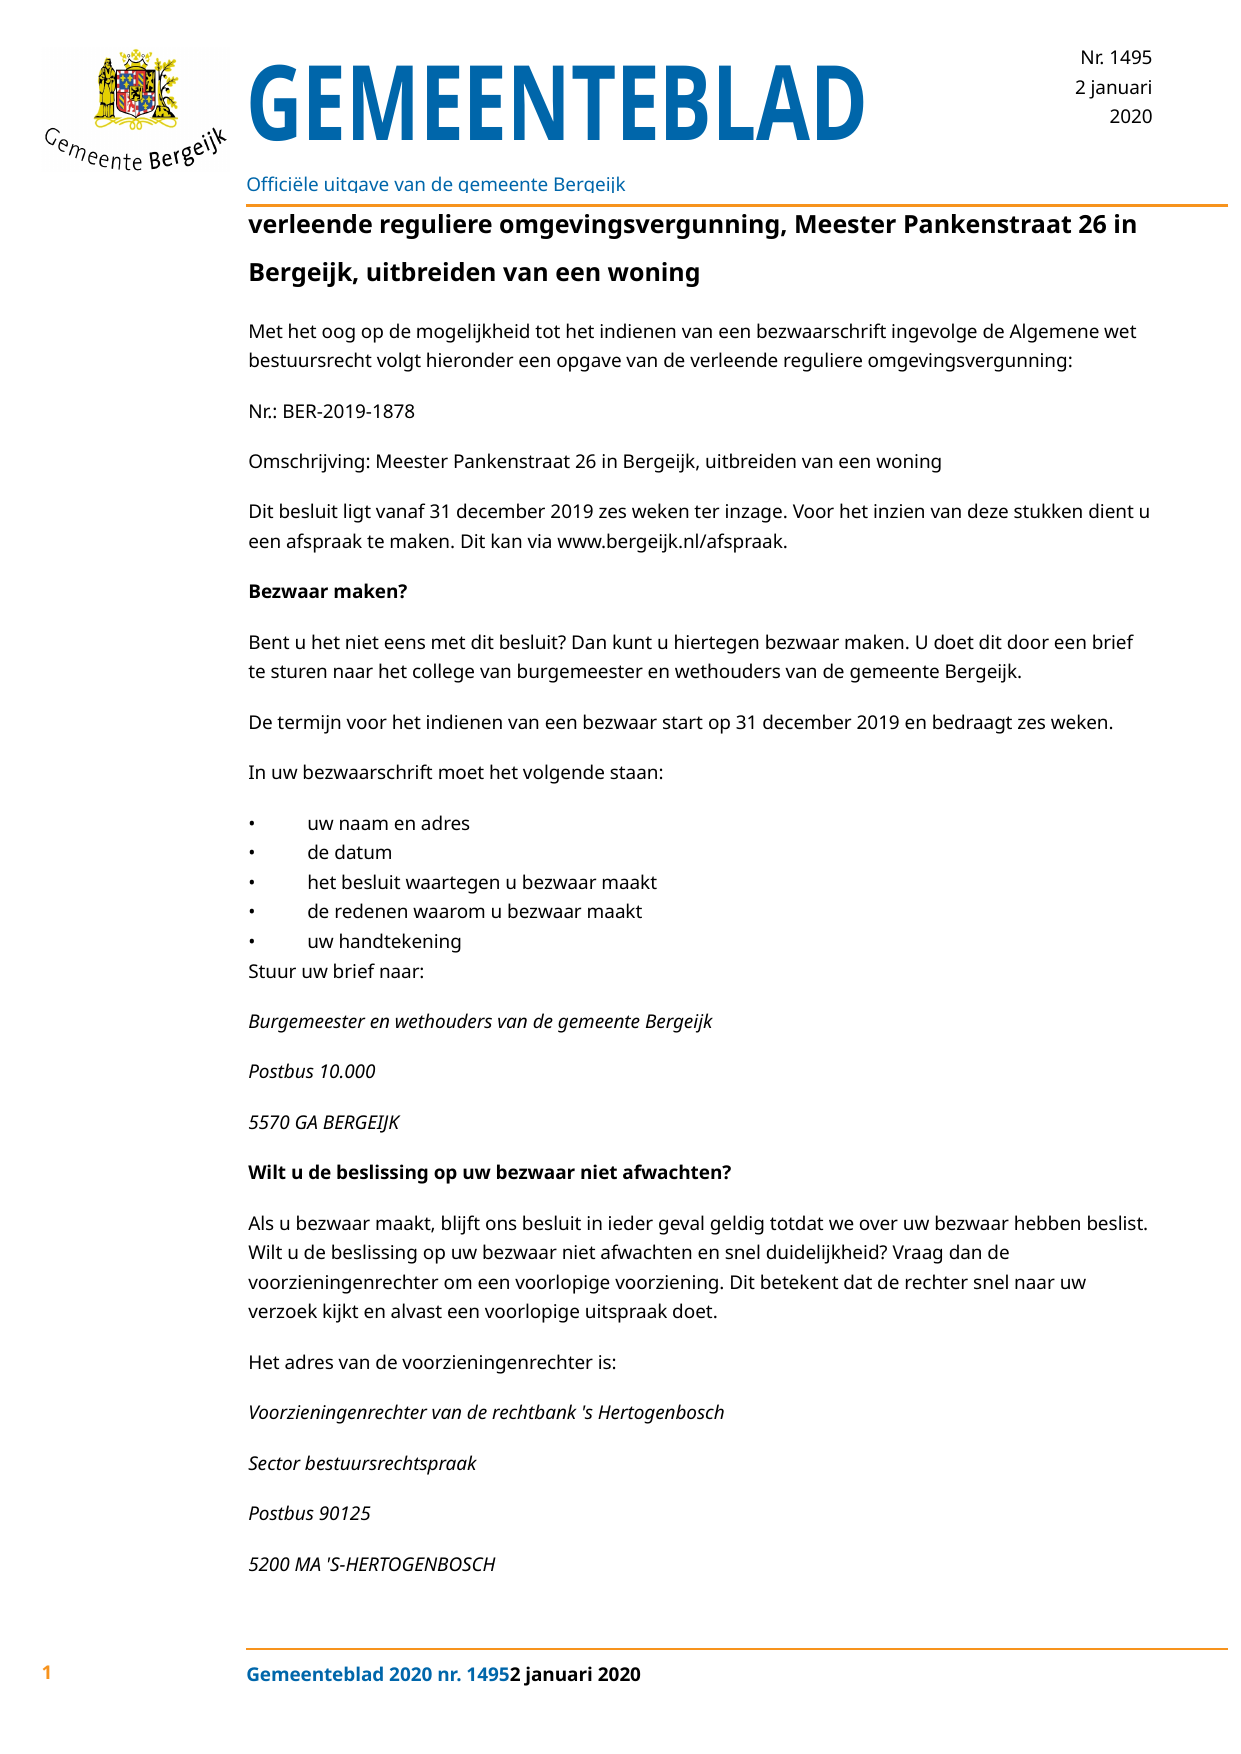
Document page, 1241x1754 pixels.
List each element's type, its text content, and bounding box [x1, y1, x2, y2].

text In uw bezwaarschrift moet het volgende staan: [248, 759, 1152, 785]
text verleende reguliere omgevingsvergunning, Meester Pankenstraat 26 in Bergeijk, uitbreiden van een woning [248, 207, 1152, 288]
text Postbus 10.000 [248, 1059, 1152, 1084]
text Burgemeester en wethouders van de gemeente Bergeijk [248, 1008, 1152, 1034]
text De termijn voor het indienen van een bezwaar start op 31 december 2019 en bedraagt zes weken. [248, 709, 1152, 735]
list de datum [248, 839, 1152, 865]
text Wilt u de beslissing op uw bezwaar niet afwachten? [248, 1159, 1152, 1185]
text Voorzieningenrechter van de rechtbank 's Hertogenbosch [248, 1399, 1152, 1425]
text Postbus 90125 [248, 1500, 1152, 1526]
text Het adres van de voorzieningenrechter is: [248, 1349, 1152, 1375]
text Dit besluit ligt vanaf 31 december 2019 zes weken ter inzage. Voor het inzien van deze stukken dient u een afspraak te maken. Dit kan via www.bergeijk.nl/afspraak. [248, 499, 1152, 554]
list uw handtekening [248, 928, 1152, 954]
picture [41, 47, 231, 172]
text 5200 MA 'S-HERTOGENBOSCH [248, 1551, 1152, 1577]
list het besluit waartegen u bezwaar maakt [248, 869, 1152, 895]
text Bent u het niet eens met dit besluit? Dan kunt u hiertegen bezwaar maken. U doet dit door een brief te sturen naar het college van burgemeester en wethouders van de gemeente Bergeijk. [248, 629, 1152, 684]
text Bezwaar maken? [248, 579, 1152, 604]
text Met het oog op de mogelijkheid tot het indienen van een bezwaarschrift ingevolge de Algemene wet bestuursrecht volgt hieronder een opgave van de verleende reguliere omgevingsvergunning: [248, 318, 1152, 373]
text 5570 GA BERGEIJK [248, 1109, 1152, 1135]
list de redenen waarom u bezwaar maakt [248, 899, 1152, 924]
list uw naam en adres [248, 810, 1152, 836]
text Omschrijving: Meester Pankenstraat 26 in Bergeijk, uitbreiden van een woning [248, 448, 1152, 474]
text Sector bestuursrechtspraak [248, 1450, 1152, 1476]
text Nr.: BER-2019-1878 [248, 398, 1152, 424]
text Stuur uw brief naar: [248, 958, 1152, 984]
text Als u bezwaar maakt, blijft ons besluit in ieder geval geldig totdat we over uw bezwaar hebben beslist. Wilt u de beslissing op uw bezwaar niet afwachten en snel duidelijkheid? Vraag dan de voorzieningenrechter om een voorlopige voorziening. Dit betekent dat de rechter snel naar uw verzoek kijkt en alvast een voorlopige uitspraak doet. [248, 1210, 1152, 1324]
